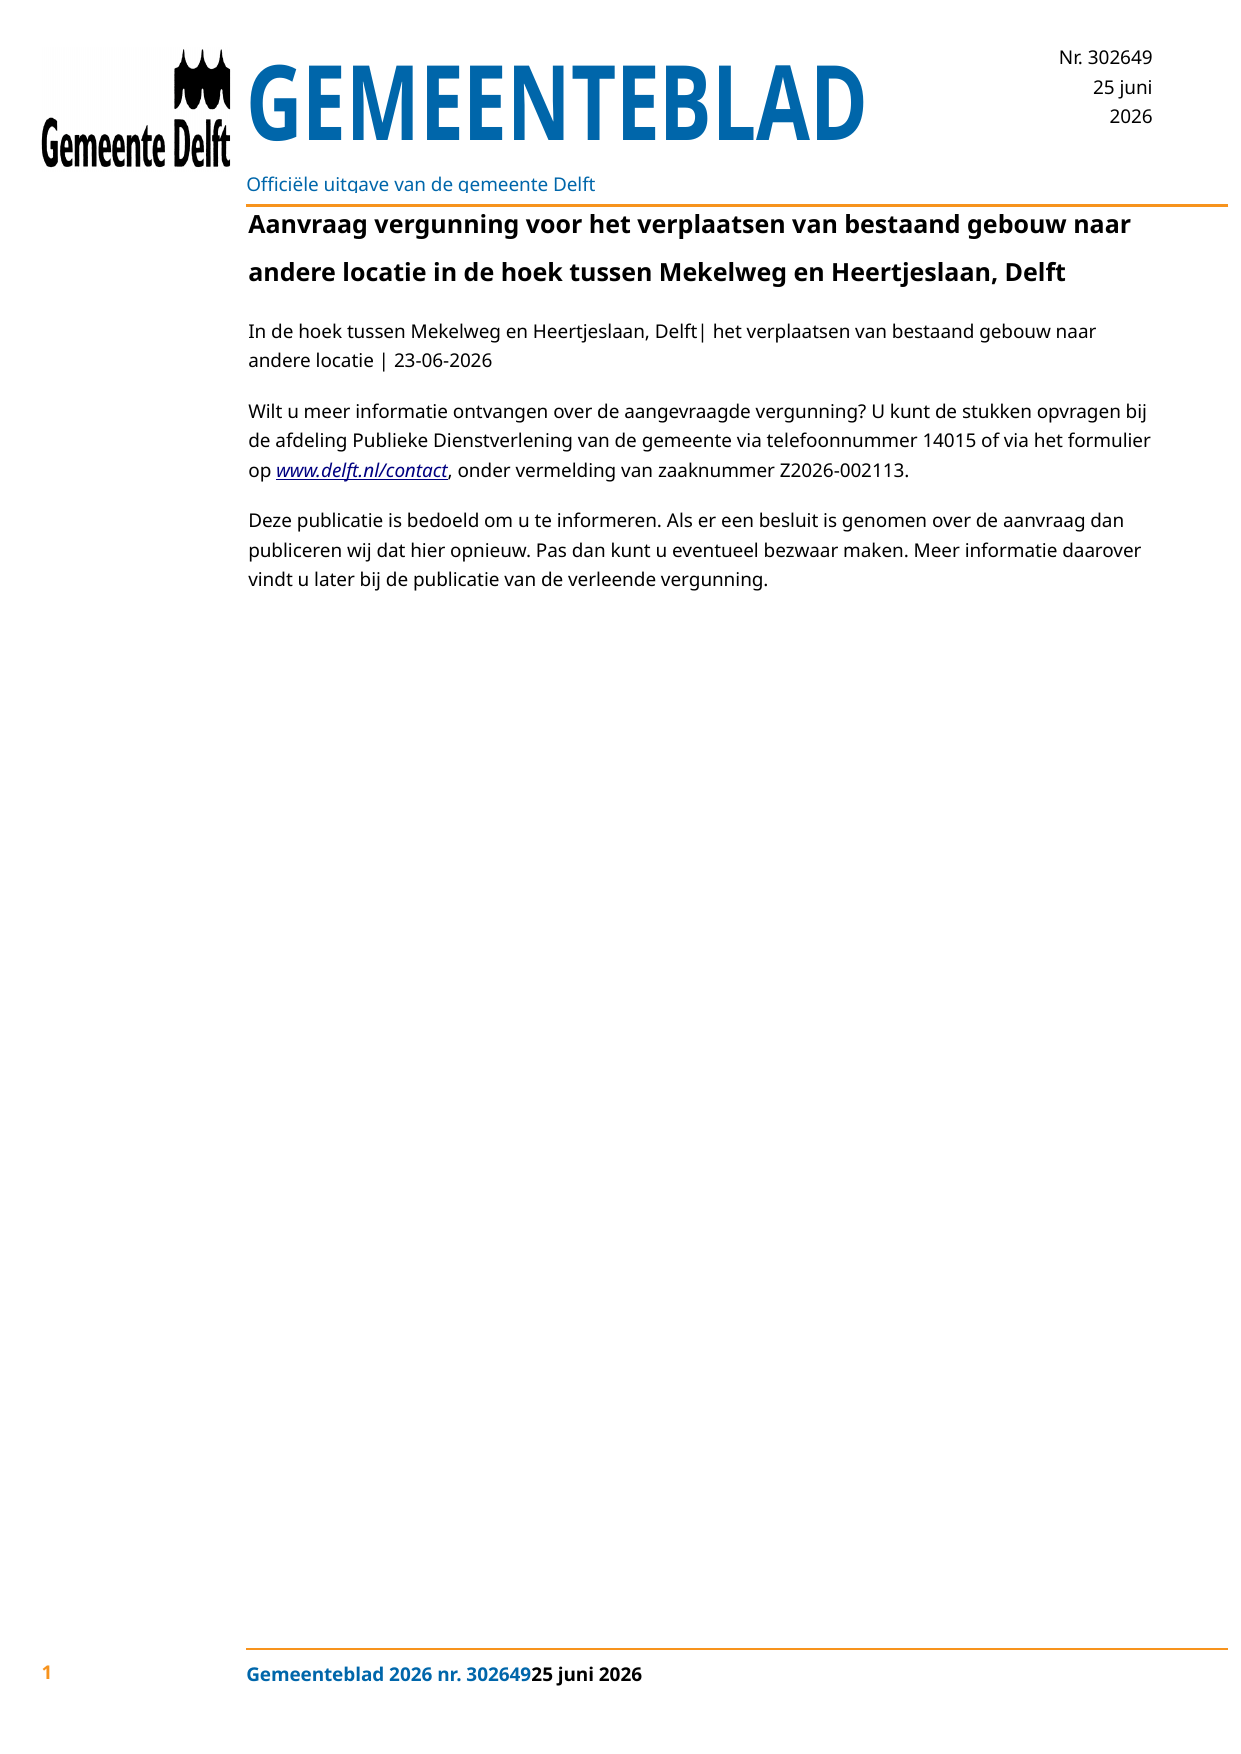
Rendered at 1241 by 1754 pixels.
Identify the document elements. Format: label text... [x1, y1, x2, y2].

picture [41, 47, 231, 172]
text Wilt u meer informatie ontvangen over de aangevraagde vergunning? U kunt de stukken opvragen bij de afdeling Publieke Dienstverlening van de gemeente via telefoonnummer 14015 of via het formulier op www.delft.nl/contact, onder vermelding van zaaknummer Z2026-002113. [248, 398, 1152, 483]
text Deze publicatie is bedoeld om u te informeren. Als er een besluit is genomen over de aanvraag dan publiceren wij dat hier opnieuw. Pas dan kunt u eventueel bezwaar maken. Meer informatie daarover vindt u later bij de publicatie van de verleende vergunning. [248, 507, 1152, 592]
text In de hoek tussen Mekelweg en Heertjeslaan, Delft| het verplaatsen van bestaand gebouw naar andere locatie | 23-06-2026 [248, 318, 1152, 373]
text Aanvraag vergunning voor het verplaatsen van bestaand gebouw naar andere locatie in de hoek tussen Mekelweg en Heertjeslaan, Delft [248, 207, 1152, 288]
